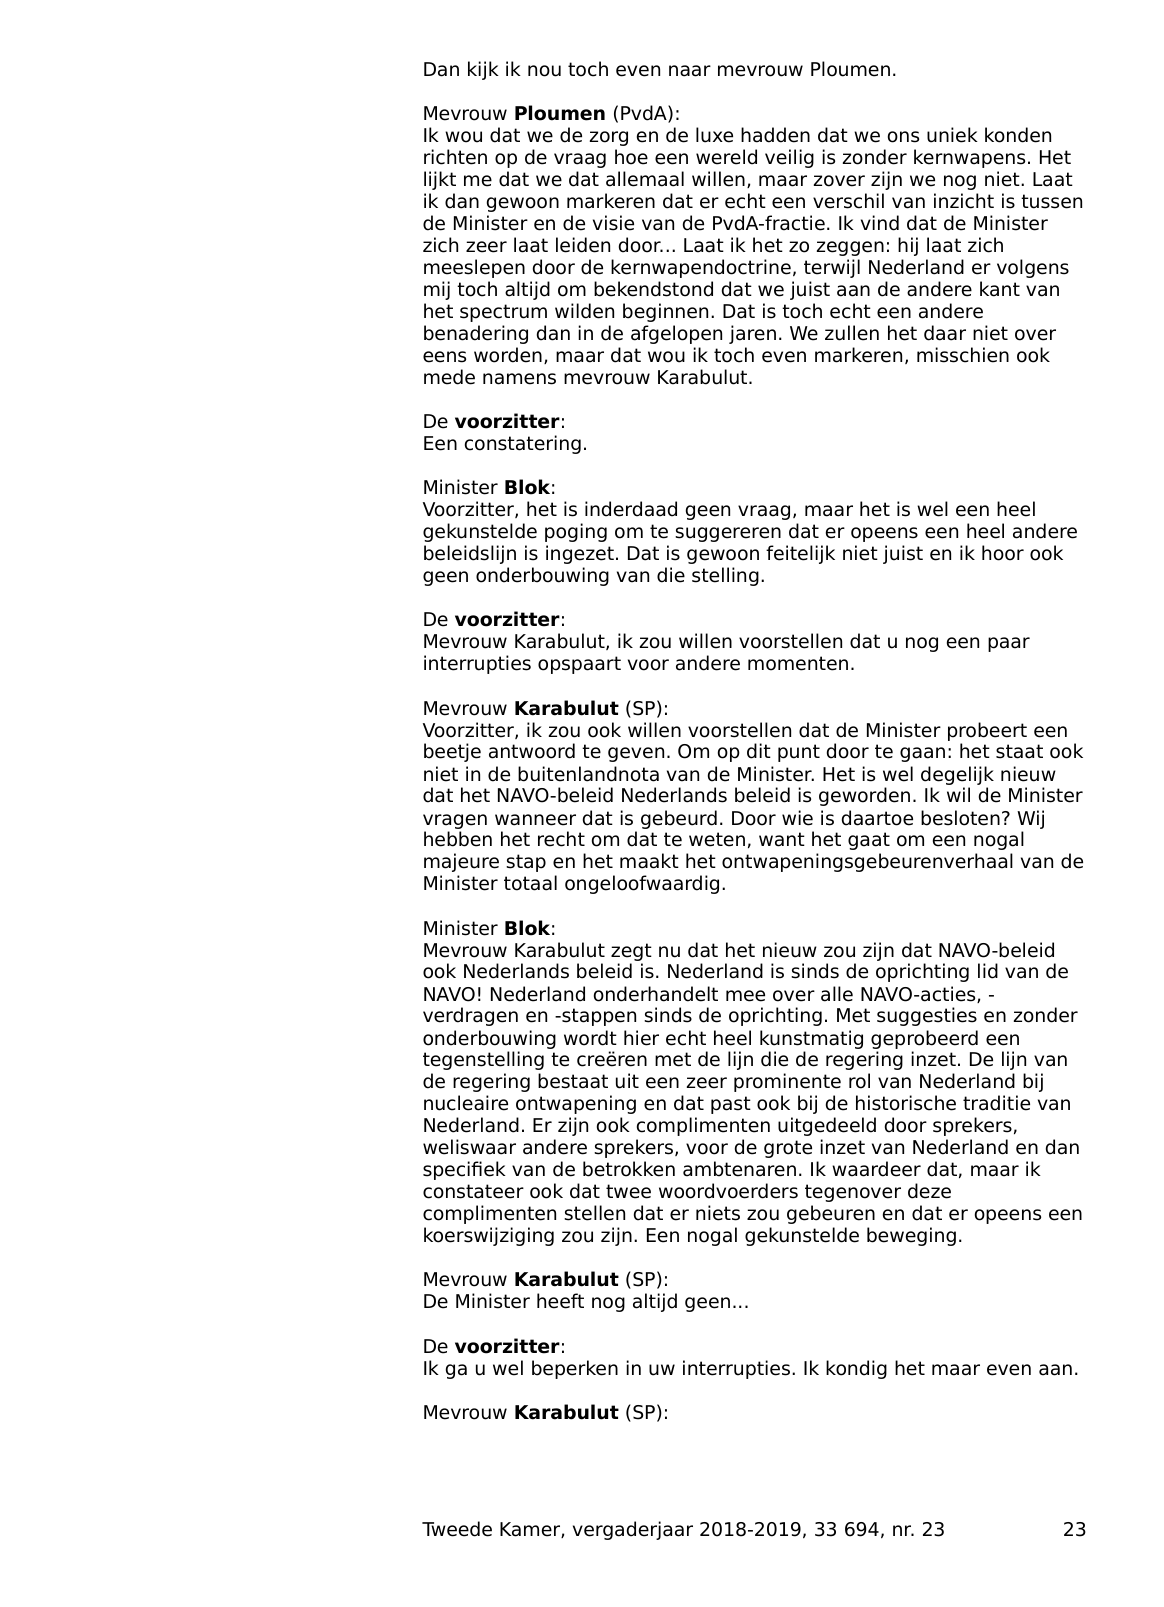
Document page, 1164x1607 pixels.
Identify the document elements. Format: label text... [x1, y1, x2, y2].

text Mevrouw Karabulut, ik zou willen voorstellen dat u nog een paar interrupties opspaart voor andere momenten. [422, 631, 1087, 675]
text Ik wou dat we de zorg en de luxe hadden dat we ons uniek konden richten op de vraag hoe een wereld veilig is zonder kernwapens. Het lijkt me dat we dat allemaal willen, maar zover zijn we nog niet. Laat ik dan gewoon markeren dat er echt een verschil van inzicht is tussen de Minister en de visie van de PvdA-fractie. Ik vind dat de Minister zich zeer laat leiden door... Laat ik het zo zeggen: hij laat zich meeslepen door de kernwapendoctrine, terwijl Nederland er volgens mij toch altijd om bekendstond dat we juist aan de andere kant van het spectrum wilden beginnen. Dat is toch echt een andere benadering dan in de afgelopen jaren. We zullen het daar niet over eens worden, maar dat wou ik toch even markeren, misschien ook mede namens mevrouw Karabulut. [422, 125, 1087, 389]
text De voorzitter: [422, 411, 1087, 433]
text Ik ga u wel beperken in uw interrupties. Ik kondig het maar even aan. [422, 1357, 1087, 1379]
text De voorzitter: [422, 609, 1087, 631]
text Mevrouw Karabulut zegt nu dat het nieuw zou zijn dat NAVO-beleid ook Nederlands beleid is. Nederland is sinds de oprichting lid van de NAVO! Nederland onderhandelt mee over alle NAVO-acties, -verdragen en -stappen sinds de oprichting. Met suggesties en zonder onderbouwing wordt hier echt heel kunstmatig geprobeerd een tegenstelling te creëren met de lijn die de regering inzet. De lijn van de regering bestaat uit een zeer prominente rol van Nederland bij nucleaire ontwapening en dat past ook bij de historische traditie van Nederland. Er zijn ook complimenten uitgedeeld door sprekers, weliswaar andere sprekers, voor de grote inzet van Nederland en dan specifiek van de betrokken ambtenaren. Ik waardeer dat, maar ik constateer ook dat twee woordvoerders tegenover deze complimenten stellen dat er niets zou gebeuren en dat er opeens een koerswijziging zou zijn. Een nogal gekunstelde beweging. [422, 939, 1087, 1247]
text Een constatering. [422, 433, 1087, 455]
text Mevrouw Karabulut (SP): [422, 1402, 1087, 1424]
text De Minister heeft nog altijd geen... [422, 1291, 1087, 1313]
text De voorzitter: [422, 1336, 1087, 1357]
text Minister Blok: [422, 917, 1087, 939]
text Mevrouw Karabulut (SP): [422, 697, 1087, 719]
text Mevrouw Ploumen (PvdA): [422, 103, 1087, 125]
text Dan kijk ik nou toch even naar mevrouw Ploumen. [422, 59, 1087, 81]
text Voorzitter, het is inderdaad geen vraag, maar het is wel een heel gekunstelde poging om te suggereren dat er opeens een heel andere beleidslijn is ingezet. Dat is gewoon feitelijk niet juist en ik hoor ook geen onderbouwing van die stelling. [422, 499, 1087, 587]
text Minister Blok: [422, 477, 1087, 499]
text Mevrouw Karabulut (SP): [422, 1269, 1087, 1291]
text Voorzitter, ik zou ook willen voorstellen dat de Minister probeert een beetje antwoord te geven. Om op dit punt door te gaan: het staat ook niet in de buitenlandnota van de Minister. Het is wel degelijk nieuw dat het NAVO-beleid Nederlands beleid is geworden. Ik wil de Minister vragen wanneer dat is gebeurd. Door wie is daartoe besloten? Wij hebben het recht om dat te weten, want het gaat om een nogal majeure stap en het maakt het ontwapeningsgebeurenverhaal van de Minister totaal ongeloofwaardig. [422, 719, 1087, 895]
